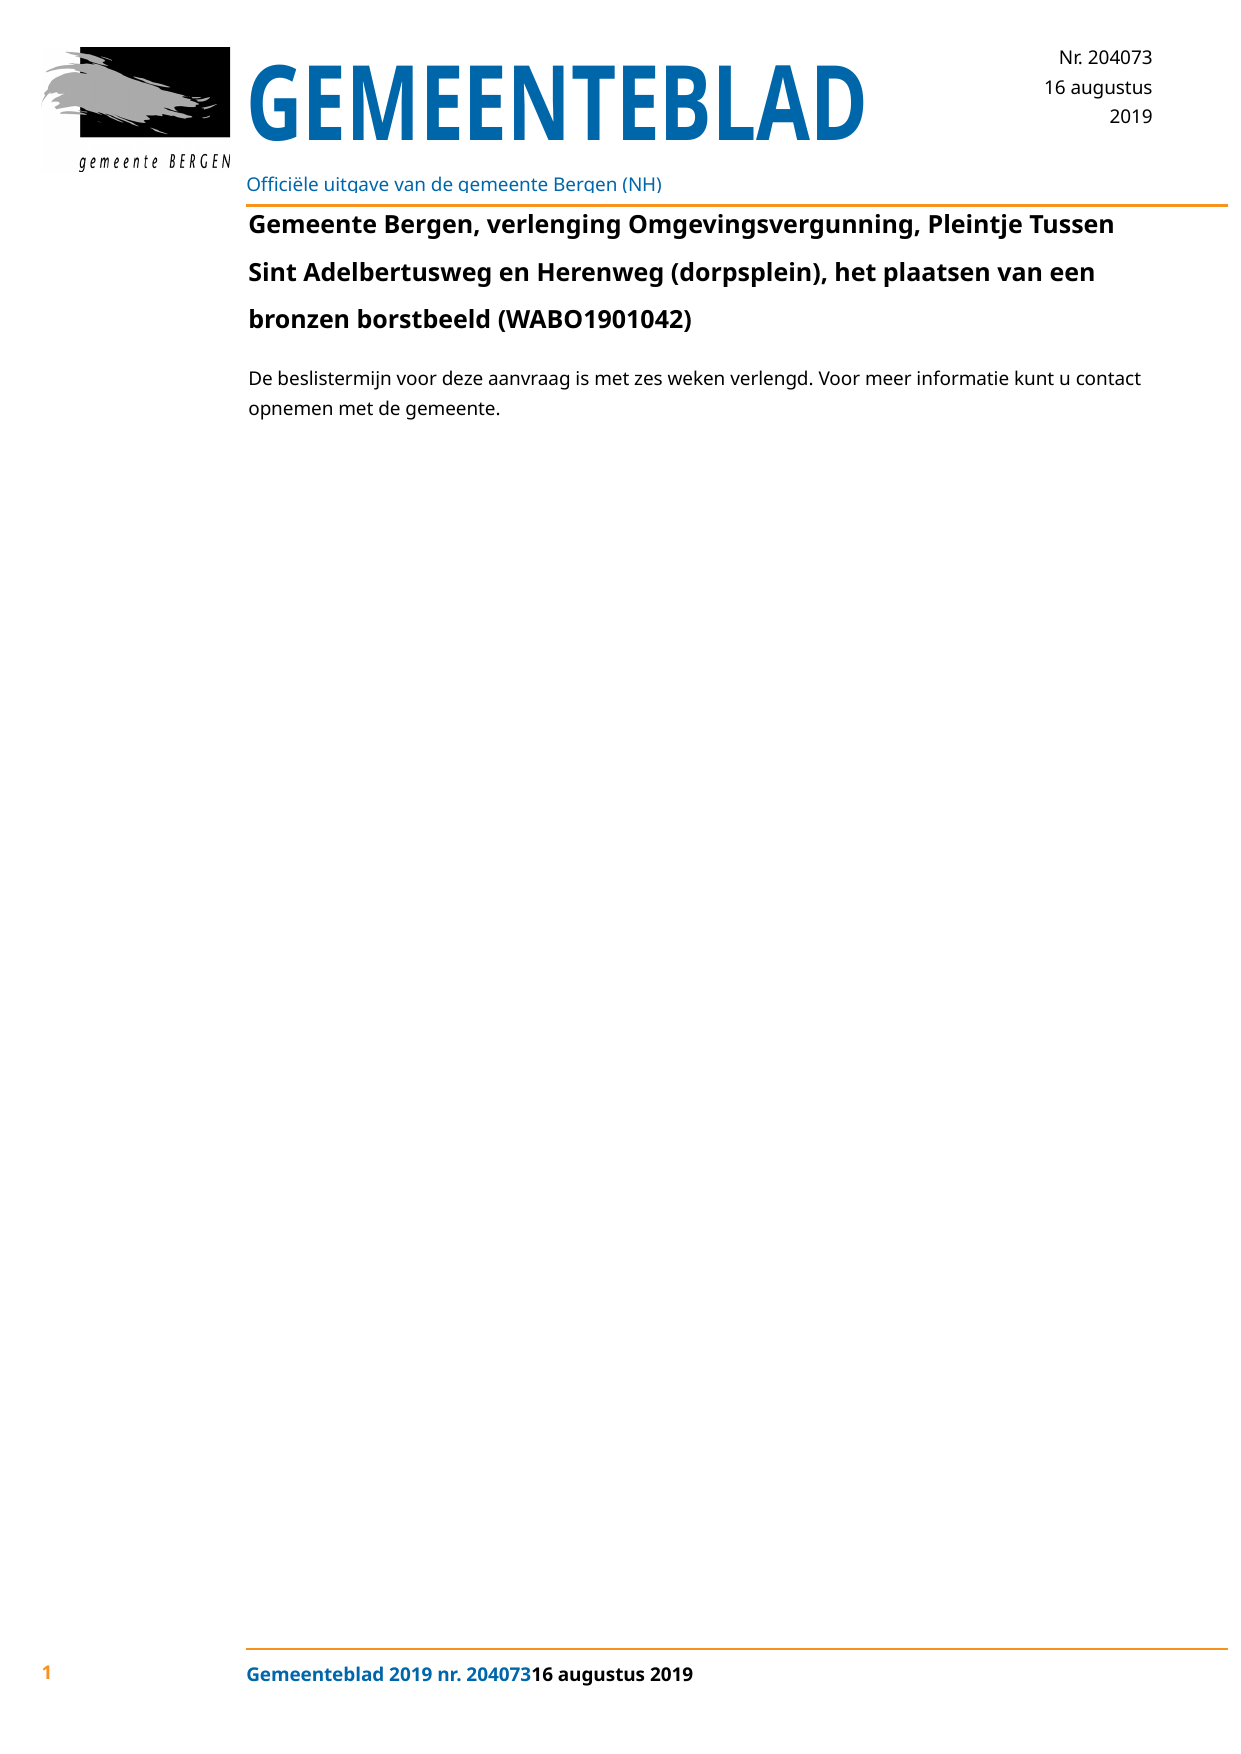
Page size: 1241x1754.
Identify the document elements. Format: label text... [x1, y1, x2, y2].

picture [41, 47, 231, 172]
text De beslistermijn voor deze aanvraag is met zes weken verlengd. Voor meer informatie kunt u contact opnemen met de gemeente. [248, 366, 1152, 421]
text Gemeente Bergen, verlenging Omgevingsvergunning, Pleintje Tussen Sint Adelbertusweg en Herenweg (dorpsplein), het plaatsen van een bronzen borstbeeld (WABO1901042) [248, 207, 1152, 336]
